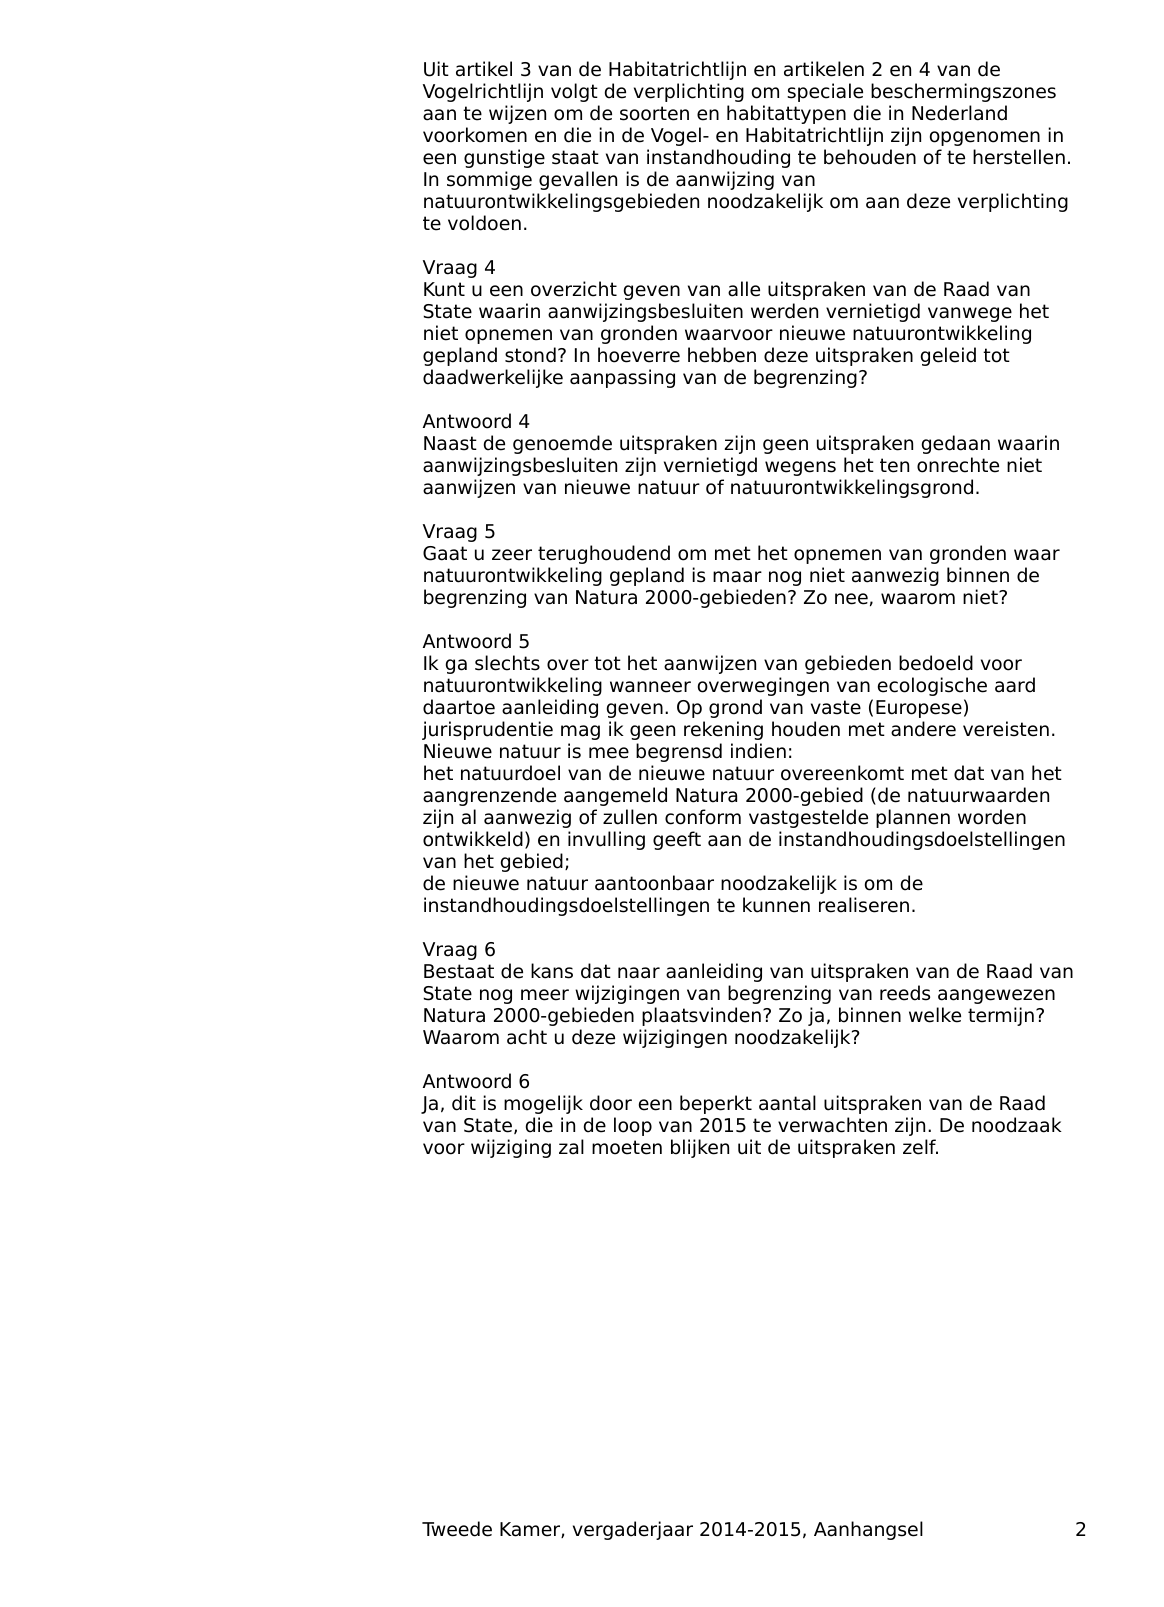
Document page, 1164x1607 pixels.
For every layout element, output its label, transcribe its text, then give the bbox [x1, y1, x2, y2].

text het natuurdoel van de nieuwe natuur overeenkomt met dat van het aangrenzende aangemeld Natura 2000-gebied (de natuurwaarden zijn al aanwezig of zullen conform vastgestelde plannen worden ontwikkeld) en invulling geeft aan de instandhoudingsdoelstellingen van het gebied; [422, 763, 1087, 873]
text Antwoord 4 [422, 411, 1087, 433]
text Vraag 5 [422, 521, 1087, 543]
text Gaat u zeer terughoudend om met het opnemen van gronden waar natuurontwikkeling gepland is maar nog niet aanwezig binnen de begrenzing van Natura 2000-gebieden? Zo nee, waarom niet? [422, 543, 1087, 609]
text Bestaat de kans dat naar aanleiding van uitspraken van de Raad van State nog meer wijzigingen van begrenzing van reeds aangewezen Natura 2000-gebieden plaatsvinden? Zo ja, binnen welke termijn? Waarom acht u deze wijzigingen noodzakelijk? [422, 961, 1087, 1049]
text de nieuwe natuur aantoonbaar noodzakelijk is om de instandhoudingsdoelstellingen te kunnen realiseren. [422, 873, 1087, 917]
text Nieuwe natuur is mee begrensd indien: [422, 741, 1087, 763]
text Uit artikel 3 van de Habitatrichtlijn en artikelen 2 en 4 van de Vogelrichtlijn volgt de verplichting om speciale beschermingszones aan te wijzen om de soorten en habitattypen die in Nederland voorkomen en die in de Vogel- en Habitatrichtlijn zijn opgenomen in een gunstige staat van instandhouding te behouden of te herstellen. In sommige gevallen is de aanwijzing van natuurontwikkelingsgebieden noodzakelijk om aan deze verplichting te voldoen. [422, 59, 1087, 235]
text Naast de genoemde uitspraken zijn geen uitspraken gedaan waarin aanwijzingsbesluiten zijn vernietigd wegens het ten onrechte niet aanwijzen van nieuwe natuur of natuurontwikkelingsgrond. [422, 433, 1087, 499]
text Antwoord 5 [422, 631, 1087, 653]
text Ik ga slechts over tot het aanwijzen van gebieden bedoeld voor natuurontwikkeling wanneer overwegingen van ecologische aard daartoe aanleiding geven. Op grond van vaste (Europese) jurisprudentie mag ik geen rekening houden met andere vereisten. [422, 653, 1087, 741]
text Vraag 4 [422, 257, 1087, 279]
text Vraag 6 [422, 939, 1087, 961]
text Antwoord 6 [422, 1071, 1087, 1093]
text Ja, dit is mogelijk door een beperkt aantal uitspraken van de Raad van State, die in de loop van 2015 te verwachten zijn. De noodzaak voor wijziging zal moeten blijken uit de uitspraken zelf. [422, 1093, 1087, 1159]
text Kunt u een overzicht geven van alle uitspraken van de Raad van State waarin aanwijzingsbesluiten werden vernietigd vanwege het niet opnemen van gronden waarvoor nieuwe natuurontwikkeling gepland stond? In hoeverre hebben deze uitspraken geleid tot daadwerkelijke aanpassing van de begrenzing? [422, 279, 1087, 389]
